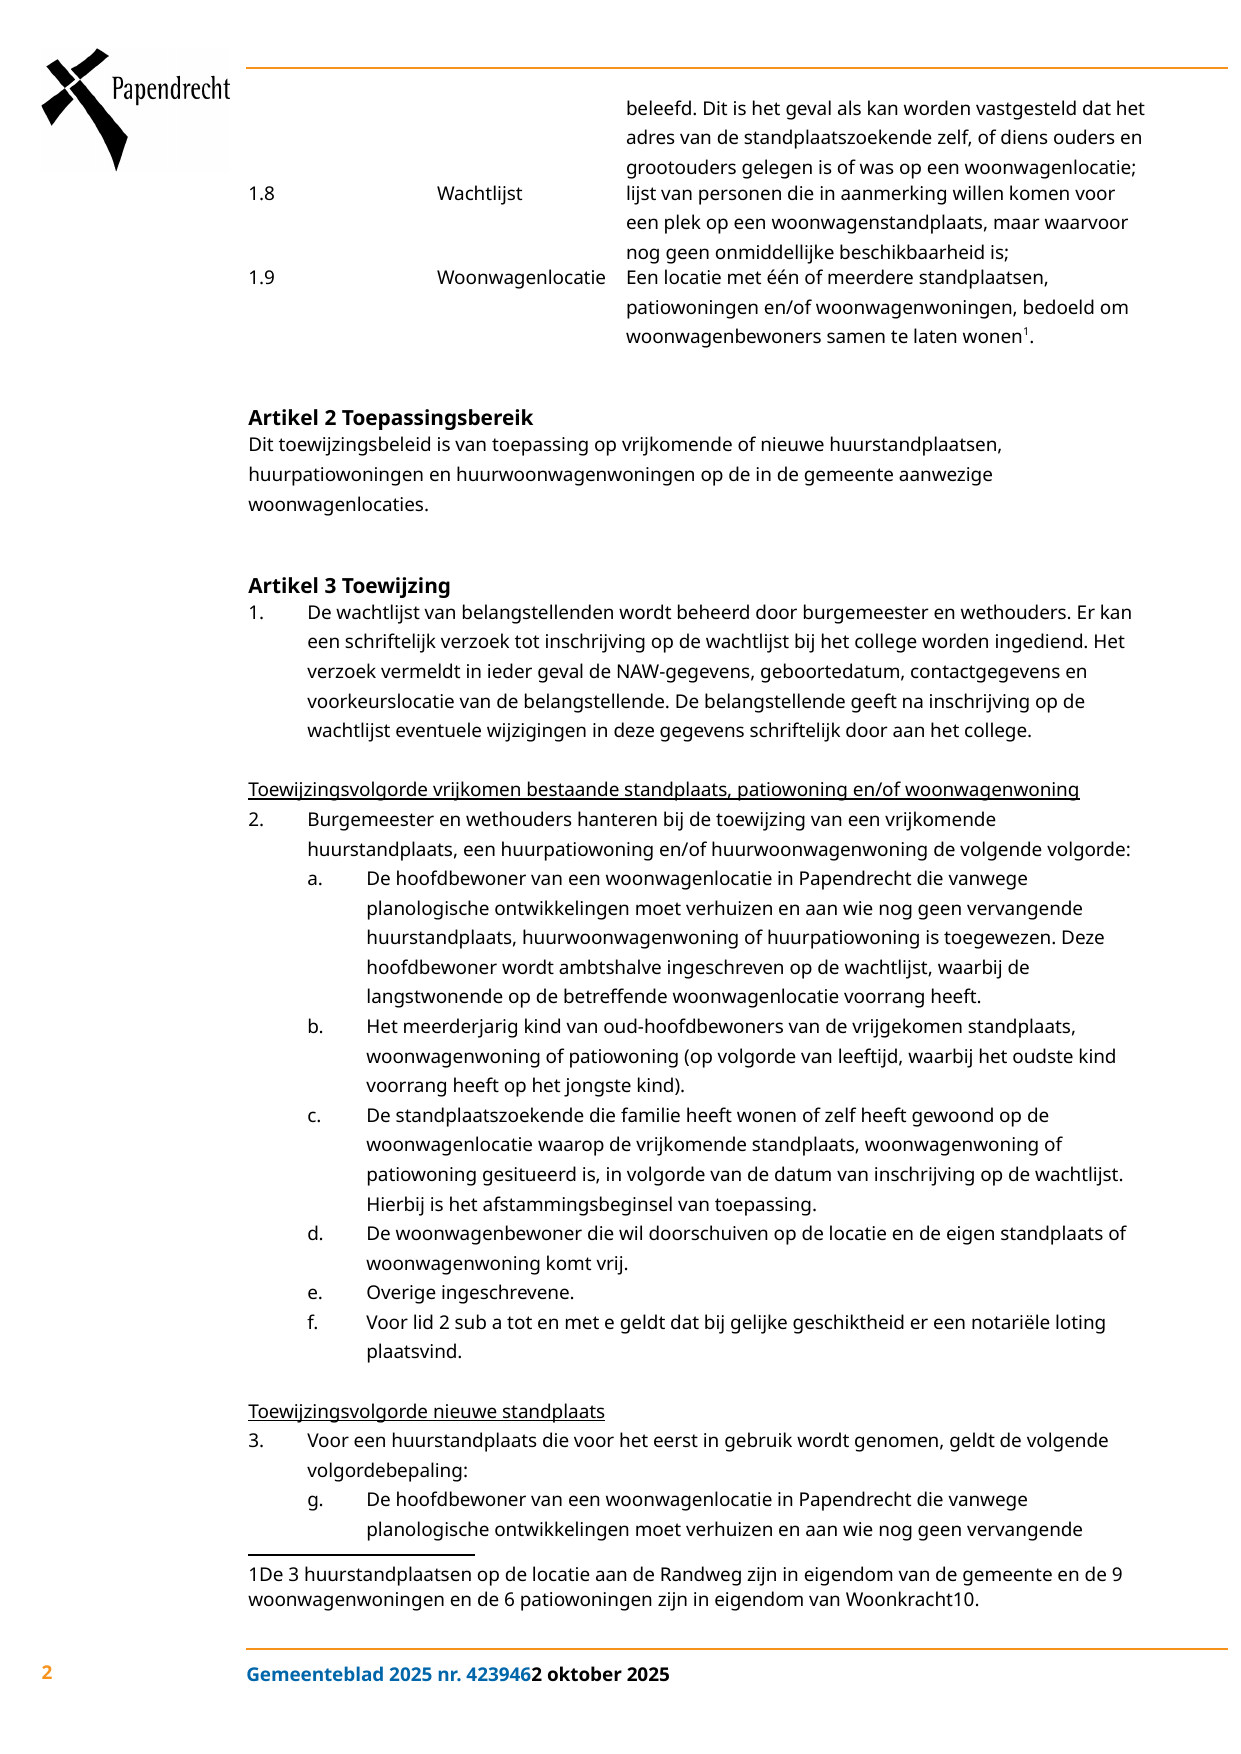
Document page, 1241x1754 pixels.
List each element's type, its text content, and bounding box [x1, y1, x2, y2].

table_cell 1.9 [248, 265, 437, 349]
table_cell [248, 95, 437, 180]
list Het meerderjarig kind van oud-hoofdbewoners van de vrijgekomen standplaats, woonwagenwoning of patiowoning (op volgorde van leeftijd, waarbij het oudste kind voorrang heeft op het jongste kind). [307, 1013, 1152, 1098]
table_cell beleefd. Dit is het geval als kan worden vastgesteld dat het adres van de standplaatszoekende zelf, of diens ouders en grootouders gelegen is of was op een woonwagenlocatie; [626, 95, 1152, 180]
list De wachtlijst van belangstellenden wordt beheerd door burgemeester en wethouders. Er kan een schriftelijk verzoek tot inschrijving op de wachtlijst bij het college worden ingediend. Het verzoek vermeldt in ieder geval de NAW-gegevens, geboortedatum, contactgegevens en voorkeurslocatie van de belangstellende. De belangstellende geeft na inschrijving op de wachtlijst eventuele wijzigingen in deze gegevens schriftelijk door aan het college. [248, 599, 1152, 743]
list De standplaatszoekende die familie heeft wonen of zelf heeft gewoond op de woonwagenlocatie waarop de vrijkomende standplaats, woonwagenwoning of patiowoning gesitueerd is, in volgorde van de datum van inschrijving op de wachtlijst. Hierbij is het afstammingsbeginsel van toepassing. [307, 1102, 1152, 1217]
text Artikel 3 Toewijzing [248, 571, 1152, 599]
table_cell [437, 95, 626, 180]
picture [41, 47, 231, 172]
table_cell lijst van personen die in aanmerking willen komen voor een plek op een woonwagenstandplaats, maar waarvoor nog geen onmiddellijke beschikbaarheid is; [626, 180, 1152, 264]
table_cell Wachtlijst [437, 180, 626, 264]
list De hoofdbewoner van een woonwagenlocatie in Papendrecht die vanwege planologische ontwikkelingen moet verhuizen en aan wie nog geen vervangende huurstandplaats, huurwoonwagenwoning of huurpatiowoning is toegewezen. Deze hoofdbewoner wordt ambtshalve ingeschreven op de wachtlijst, waarbij de langstwonende op de betreffende woonwagenlocatie voorrang heeft. [307, 865, 1152, 1009]
text Toewijzingsvolgorde nieuwe standplaats [248, 1398, 1152, 1424]
table_cell Woonwagenlocatie [437, 265, 626, 349]
list De hoofdbewoner van een woonwagenlocatie in Papendrecht die vanwege planologische ontwikkelingen moet verhuizen en aan wie nog geen vervangende [307, 1487, 1152, 1542]
text Dit toewijzingsbeleid is van toepassing op vrijkomende of nieuwe huurstandplaatsen, huurpatiowoningen en huurwoonwagenwoningen op de in de gemeente aanwezige woonwagenlocaties. [248, 432, 1152, 516]
text Artikel 2 Toepassingsbereik [248, 403, 1152, 432]
list Voor een huurstandplaats die voor het eerst in gebruik wordt genomen, geldt de volgende volgordebepaling: [248, 1427, 1152, 1483]
list De woonwagenbewoner die wil doorschuiven op de locatie en de eigen standplaats of woonwagenwoning komt vrij. [307, 1220, 1152, 1276]
text Toewijzingsvolgorde vrijkomen bestaande standplaats, patiowoning en/of woonwagenwoning [248, 777, 1152, 802]
list Voor lid 2 sub a tot en met e geldt dat bij gelijke geschiktheid er een notariële loting plaatsvind. [307, 1309, 1152, 1364]
list Overige ingeschrevene. [307, 1279, 1152, 1305]
list Burgemeester en wethouders hanteren bij de toewijzing van een vrijkomende huurstandplaats, een huurpatiowoning en/of huurwoonwagenwoning de volgende volgorde: [248, 806, 1152, 862]
table_cell 1.8 [248, 180, 437, 264]
table_cell Een locatie met één of meerdere standplaatsen, patiowoningen en/of woonwagenwoningen, bedoeld om woonwagenbewoners samen te laten wonen. [626, 265, 1152, 349]
